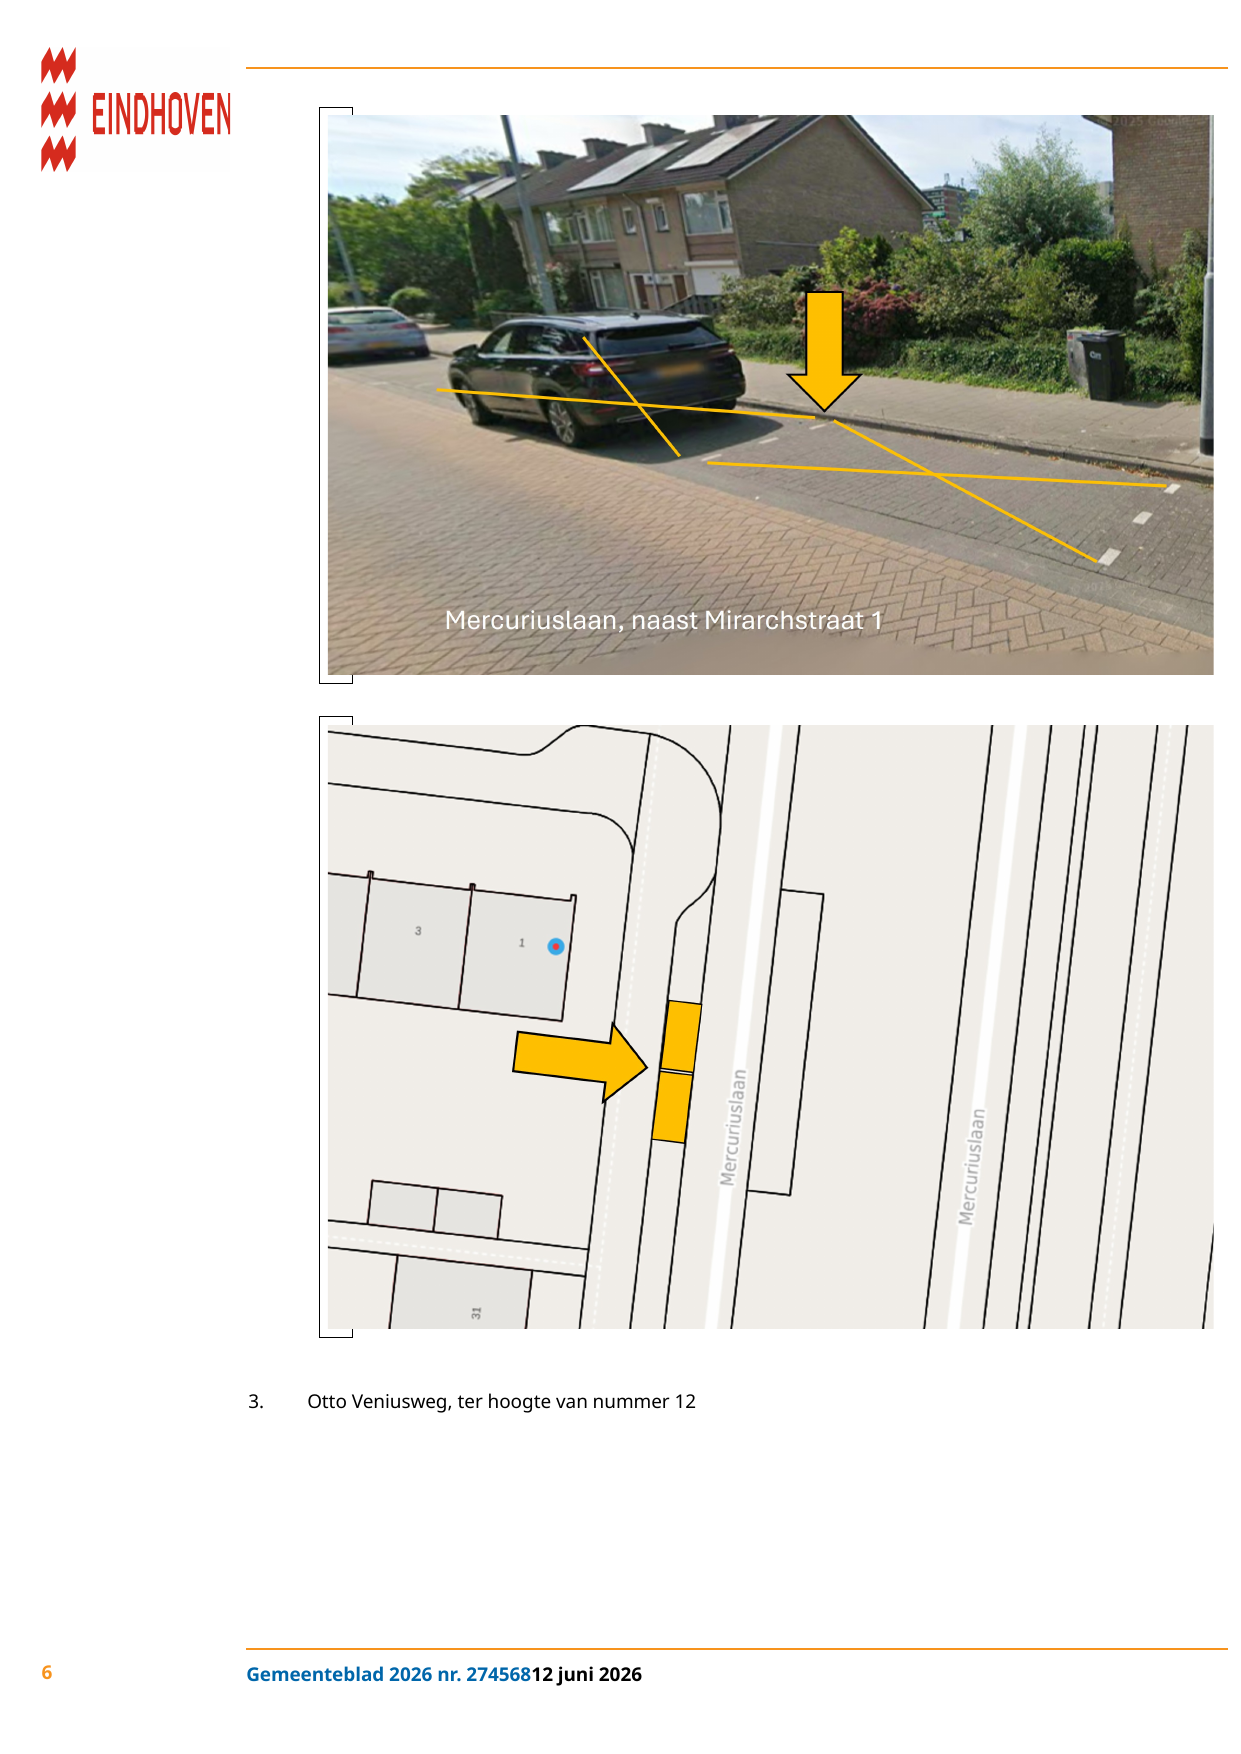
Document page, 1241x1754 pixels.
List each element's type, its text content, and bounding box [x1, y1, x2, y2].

list Otto Veniusweg, ter hoogte van nummer 12 [248, 1388, 1152, 1414]
picture [41, 47, 231, 172]
picture [327, 115, 1214, 675]
picture [327, 725, 1214, 1329]
